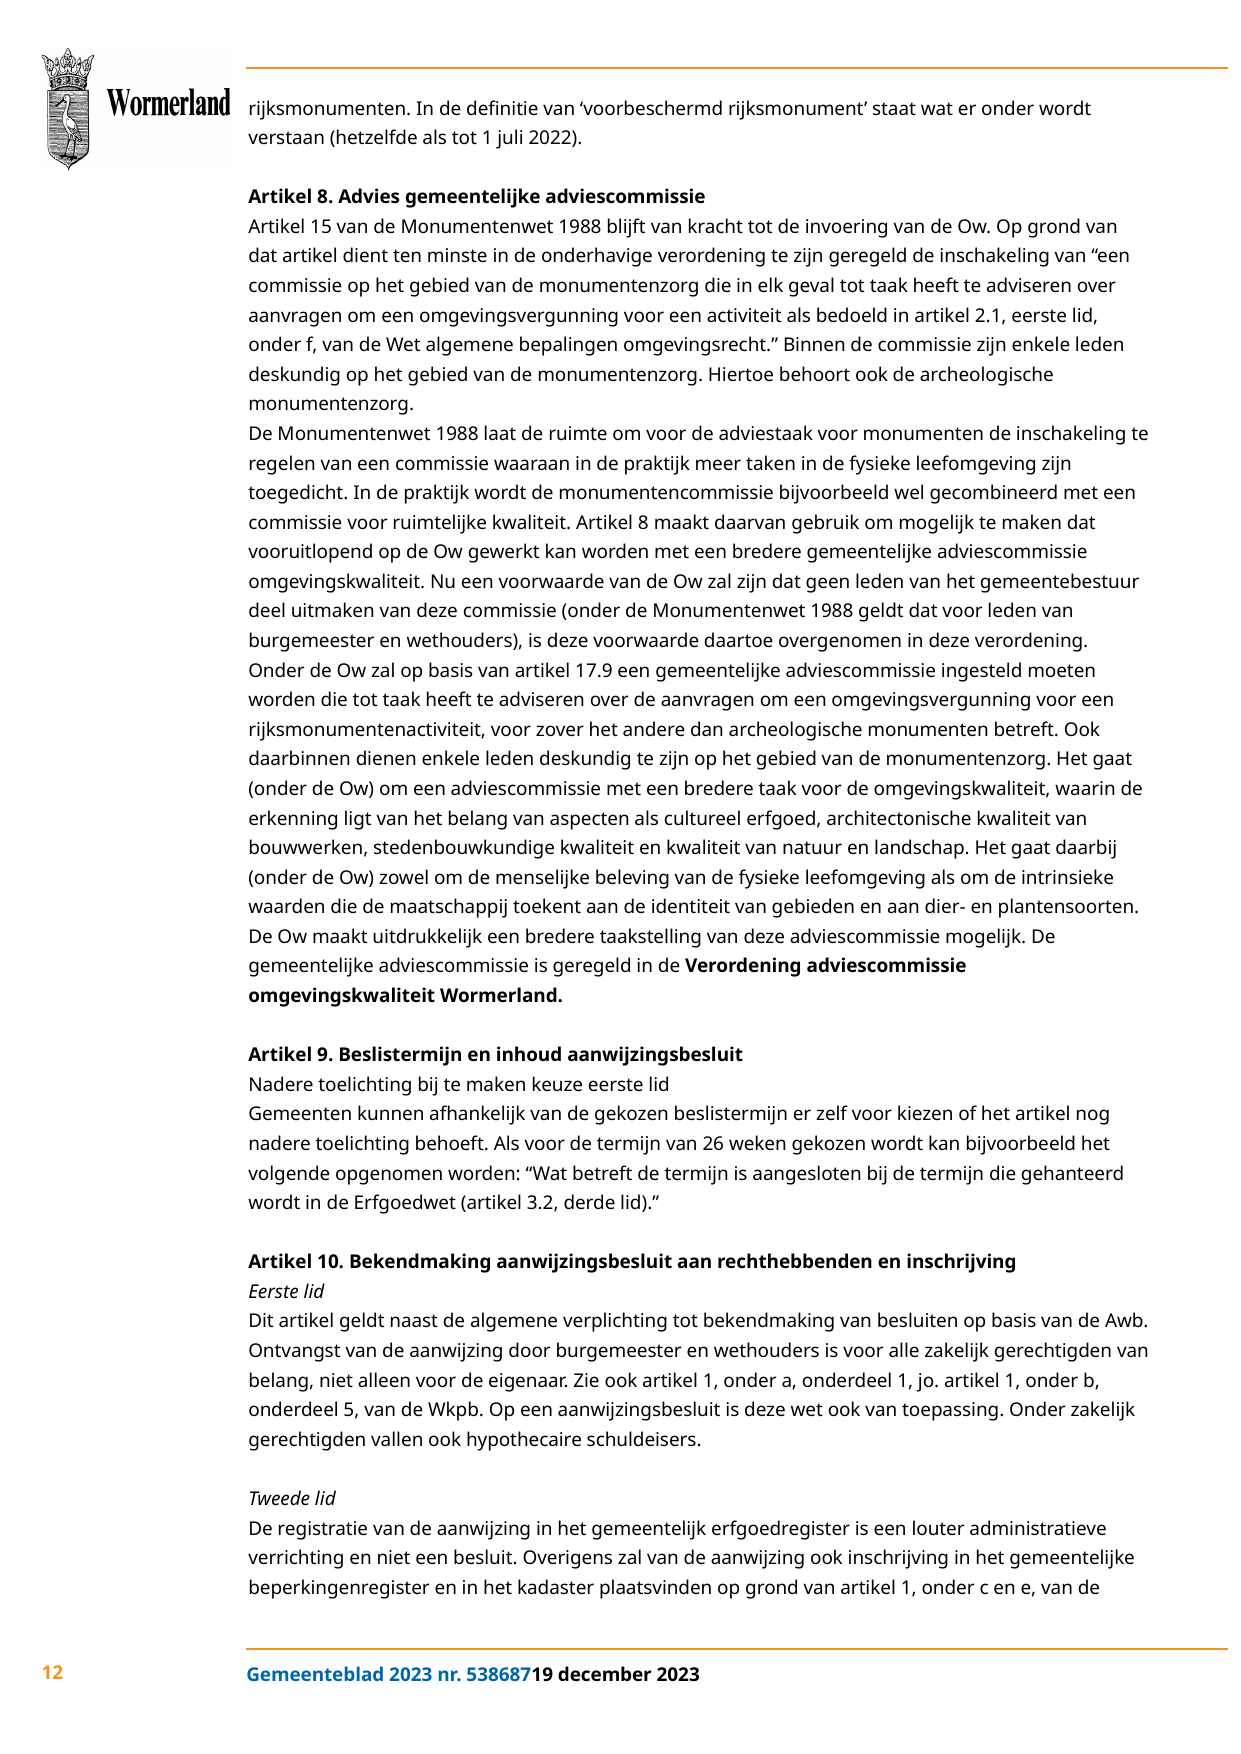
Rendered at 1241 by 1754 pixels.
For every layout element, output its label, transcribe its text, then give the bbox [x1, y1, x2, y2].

text De Monumentenwet 1988 laat de ruimte om voor de adviestaak voor monumenten de inschakeling te regelen van een commissie waaraan in de praktijk meer taken in de fysieke leefomgeving zijn toegedicht. In de praktijk wordt de monumentencommissie bijvoorbeeld wel gecombineerd met een commissie voor ruimtelijke kwaliteit. Artikel 8 maakt daarvan gebruik om mogelijk te maken dat vooruitlopend op de Ow gewerkt kan worden met een bredere gemeentelijke adviescommissie omgevingskwaliteit. Nu een voorwaarde van de Ow zal zijn dat geen leden van het gemeentebestuur deel uitmaken van deze commissie (onder de Monumentenwet 1988 geldt dat voor leden van burgemeester en wethouders), is deze voorwaarde daartoe overgenomen in deze verordening. [248, 420, 1152, 653]
text Eerste lid [248, 1278, 1152, 1304]
text De registratie van de aanwijzing in het gemeentelijk erfgoedregister is een louter administratieve verrichting en niet een besluit. Overigens zal van de aanwijzing ook inschrijving in het gemeentelijke beperkingenregister en in het kadaster plaatsvinden op grond van artikel 1, onder c en e, van de [248, 1515, 1152, 1600]
text Gemeenten kunnen afhankelijk van de gekozen beslistermijn er zelf voor kiezen of het artikel nog nadere toelichting behoeft. Als voor de termijn van 26 weken gekozen wordt kan bijvoorbeeld het volgende opgenomen worden: “Wat betreft de termijn is aangesloten bij de termijn die gehanteerd wordt in de Erfgoedwet (artikel 3.2, derde lid).” [248, 1101, 1152, 1215]
text Artikel 10. Bekendmaking aanwijzingsbesluit aan rechthebbenden en inschrijving [248, 1248, 1152, 1274]
text Artikel 9. Beslistermijn en inhoud aanwijzingsbesluit [248, 1041, 1152, 1067]
text Artikel 15 van de Monumentenwet 1988 blijft van kracht tot de invoering van de Ow. Op grond van dat artikel dient ten minste in de onderhavige verordening te zijn geregeld de inschakeling van “een commissie op het gebied van de monumentenzorg die in elk geval tot taak heeft te adviseren over aanvragen om een omgevingsvergunning voor een activiteit als bedoeld in artikel 2.1, eerste lid, onder f, van de Wet algemene bepalingen omgevingsrecht.” Binnen de commissie zijn enkele leden deskundig op het gebied van de monumentenzorg. Hiertoe behoort ook de archeologische monumentenzorg. [248, 213, 1152, 416]
text Dit artikel geldt naast de algemene verplichting tot bekendmaking van besluiten op basis van de Awb. Ontvangst van de aanwijzing door burgemeester en wethouders is voor alle zakelijk gerechtigden van belang, niet alleen voor de eigenaar. Zie ook artikel 1, onder a, onderdeel 1, jo. artikel 1, onder b, onderdeel 5, van de Wkpb. Op een aanwijzingsbesluit is deze wet ook van toepassing. Onder zakelijk gerechtigden vallen ook hypothecaire schuldeisers. [248, 1308, 1152, 1452]
text rijksmonumenten. In de definitie van ‘voorbeschermd rijksmonument’ staat wat er onder wordt verstaan (hetzelfde als tot 1 juli 2022). [248, 95, 1152, 150]
picture [41, 47, 231, 172]
text Nadere toelichting bij te maken keuze eerste lid [248, 1071, 1152, 1097]
text Artikel 8. Advies gemeentelijke adviescommissie [248, 183, 1152, 209]
text Onder de Ow zal op basis van artikel 17.9 een gemeentelijke adviescommissie ingesteld moeten worden die tot taak heeft te adviseren over de aanvragen om een omgevingsvergunning voor een rijksmonumentenactiviteit, voor zover het andere dan archeologische monumenten betreft. Ook daarbinnen dienen enkele leden deskundig te zijn op het gebied van de monumentenzorg. Het gaat (onder de Ow) om een adviescommissie met een bredere taak voor de omgevingskwaliteit, waarin de erkenning ligt van het belang van aspecten als cultureel erfgoed, architectonische kwaliteit van bouwwerken, stedenbouwkundige kwaliteit en kwaliteit van natuur en landschap. Het gaat daarbij (onder de Ow) zowel om de menselijke beleving van de fysieke leefomgeving als om de intrinsieke waarden die de maatschappij toekent aan de identiteit van gebieden en aan dier- en plantensoorten. De Ow maakt uitdrukkelijk een bredere taakstelling van deze adviescommissie mogelijk. De gemeentelijke adviescommissie is geregeld in de Verordening adviescommissie omgevingskwaliteit Wormerland. [248, 657, 1152, 1008]
text Tweede lid [248, 1485, 1152, 1511]
